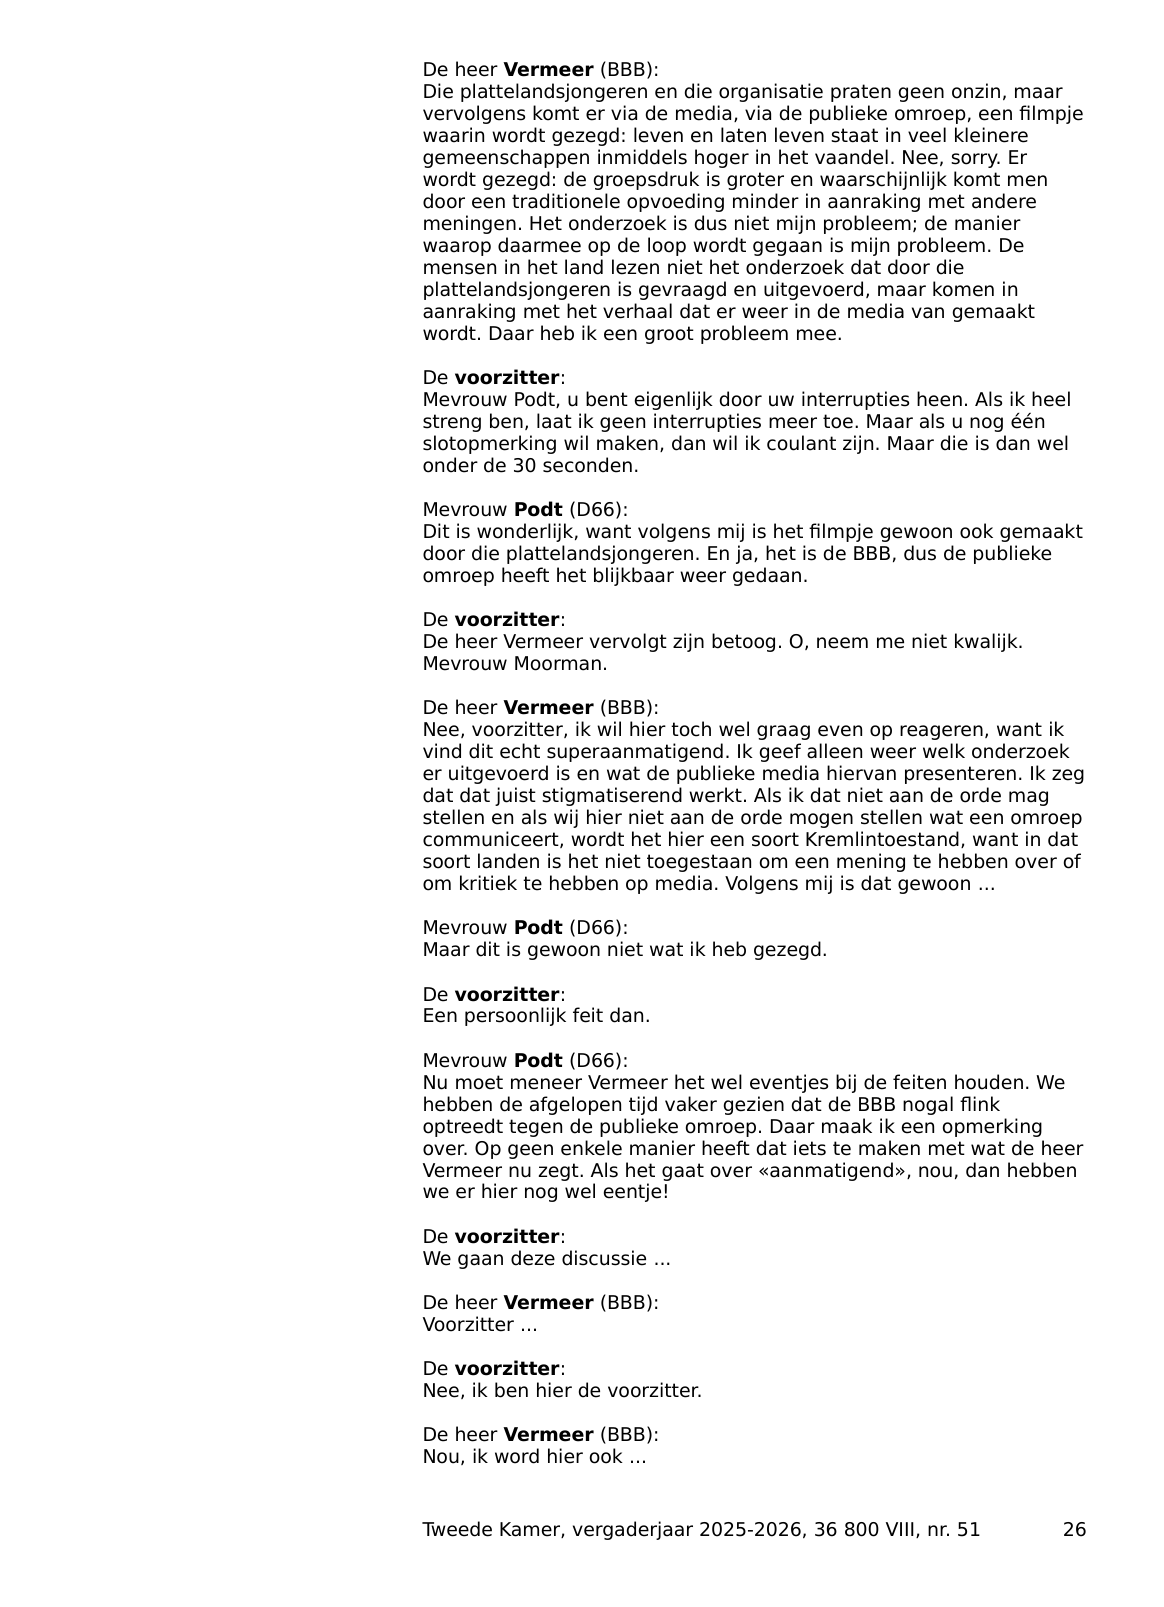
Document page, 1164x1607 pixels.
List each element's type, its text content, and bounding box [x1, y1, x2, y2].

text De heer Vermeer (BBB): [422, 59, 1087, 81]
text De voorzitter: [422, 367, 1087, 389]
text Mevrouw Podt (D66): [422, 1049, 1087, 1072]
text De voorzitter: [422, 609, 1087, 631]
text Nu moet meneer Vermeer het wel eventjes bij de feiten houden. We hebben de afgelopen tijd vaker gezien dat de BBB nogal flink optreedt tegen de publieke omroep. Daar maak ik een opmerking over. Op geen enkele manier heeft dat iets te maken met wat de heer Vermeer nu zegt. Als het gaat over «aanmatigend», nou, dan hebben we er hier nog wel eentje! [422, 1072, 1087, 1203]
text Voorzitter ... [422, 1314, 1087, 1336]
text Mevrouw Podt (D66): [422, 917, 1087, 939]
text Een persoonlijk feit dan. [422, 1005, 1087, 1027]
text De heer Vermeer vervolgt zijn betoog. O, neem me niet kwalijk. Mevrouw Moorman. [422, 631, 1087, 675]
text Dit is wonderlijk, want volgens mij is het filmpje gewoon ook gemaakt door die plattelandsjongeren. En ja, het is de BBB, dus de publieke omroep heeft het blijkbaar weer gedaan. [422, 521, 1087, 587]
text Nee, voorzitter, ik wil hier toch wel graag even op reageren, want ik vind dit echt superaanmatigend. Ik geef alleen weer welk onderzoek er uitgevoerd is en wat de publieke media hiervan presenteren. Ik zeg dat dat juist stigmatiserend werkt. Als ik dat niet aan de orde mag stellen en als wij hier niet aan de orde mogen stellen wat een omroep communiceert, wordt het hier een soort Kremlintoestand, want in dat soort landen is het niet toegestaan om een mening te hebben over of om kritiek te hebben op media. Volgens mij is dat gewoon ... [422, 719, 1087, 895]
text Nee, ik ben hier de voorzitter. [422, 1380, 1087, 1402]
text De heer Vermeer (BBB): [422, 1424, 1087, 1446]
text Maar dit is gewoon niet wat ik heb gezegd. [422, 939, 1087, 961]
text De heer Vermeer (BBB): [422, 1292, 1087, 1314]
text De voorzitter: [422, 1226, 1087, 1248]
text De voorzitter: [422, 983, 1087, 1005]
text De heer Vermeer (BBB): [422, 697, 1087, 719]
text Die plattelandsjongeren en die organisatie praten geen onzin, maar vervolgens komt er via de media, via de publieke omroep, een filmpje waarin wordt gezegd: leven en laten leven staat in veel kleinere gemeenschappen inmiddels hoger in het vaandel. Nee, sorry. Er wordt gezegd: de groepsdruk is groter en waarschijnlijk komt men door een traditionele opvoeding minder in aanraking met andere meningen. Het onderzoek is dus niet mijn probleem; de manier waarop daarmee op de loop wordt gegaan is mijn probleem. De mensen in het land lezen niet het onderzoek dat door die plattelandsjongeren is gevraagd en uitgevoerd, maar komen in aanraking met het verhaal dat er weer in de media van gemaakt wordt. Daar heb ik een groot probleem mee. [422, 81, 1087, 345]
text We gaan deze discussie ... [422, 1248, 1087, 1269]
text Mevrouw Podt, u bent eigenlijk door uw interrupties heen. Als ik heel streng ben, laat ik geen interrupties meer toe. Maar als u nog één slotopmerking wil maken, dan wil ik coulant zijn. Maar die is dan wel onder de 30 seconden. [422, 389, 1087, 477]
text De voorzitter: [422, 1358, 1087, 1380]
text Mevrouw Podt (D66): [422, 499, 1087, 521]
text Nou, ik word hier ook ... [422, 1446, 1087, 1468]
